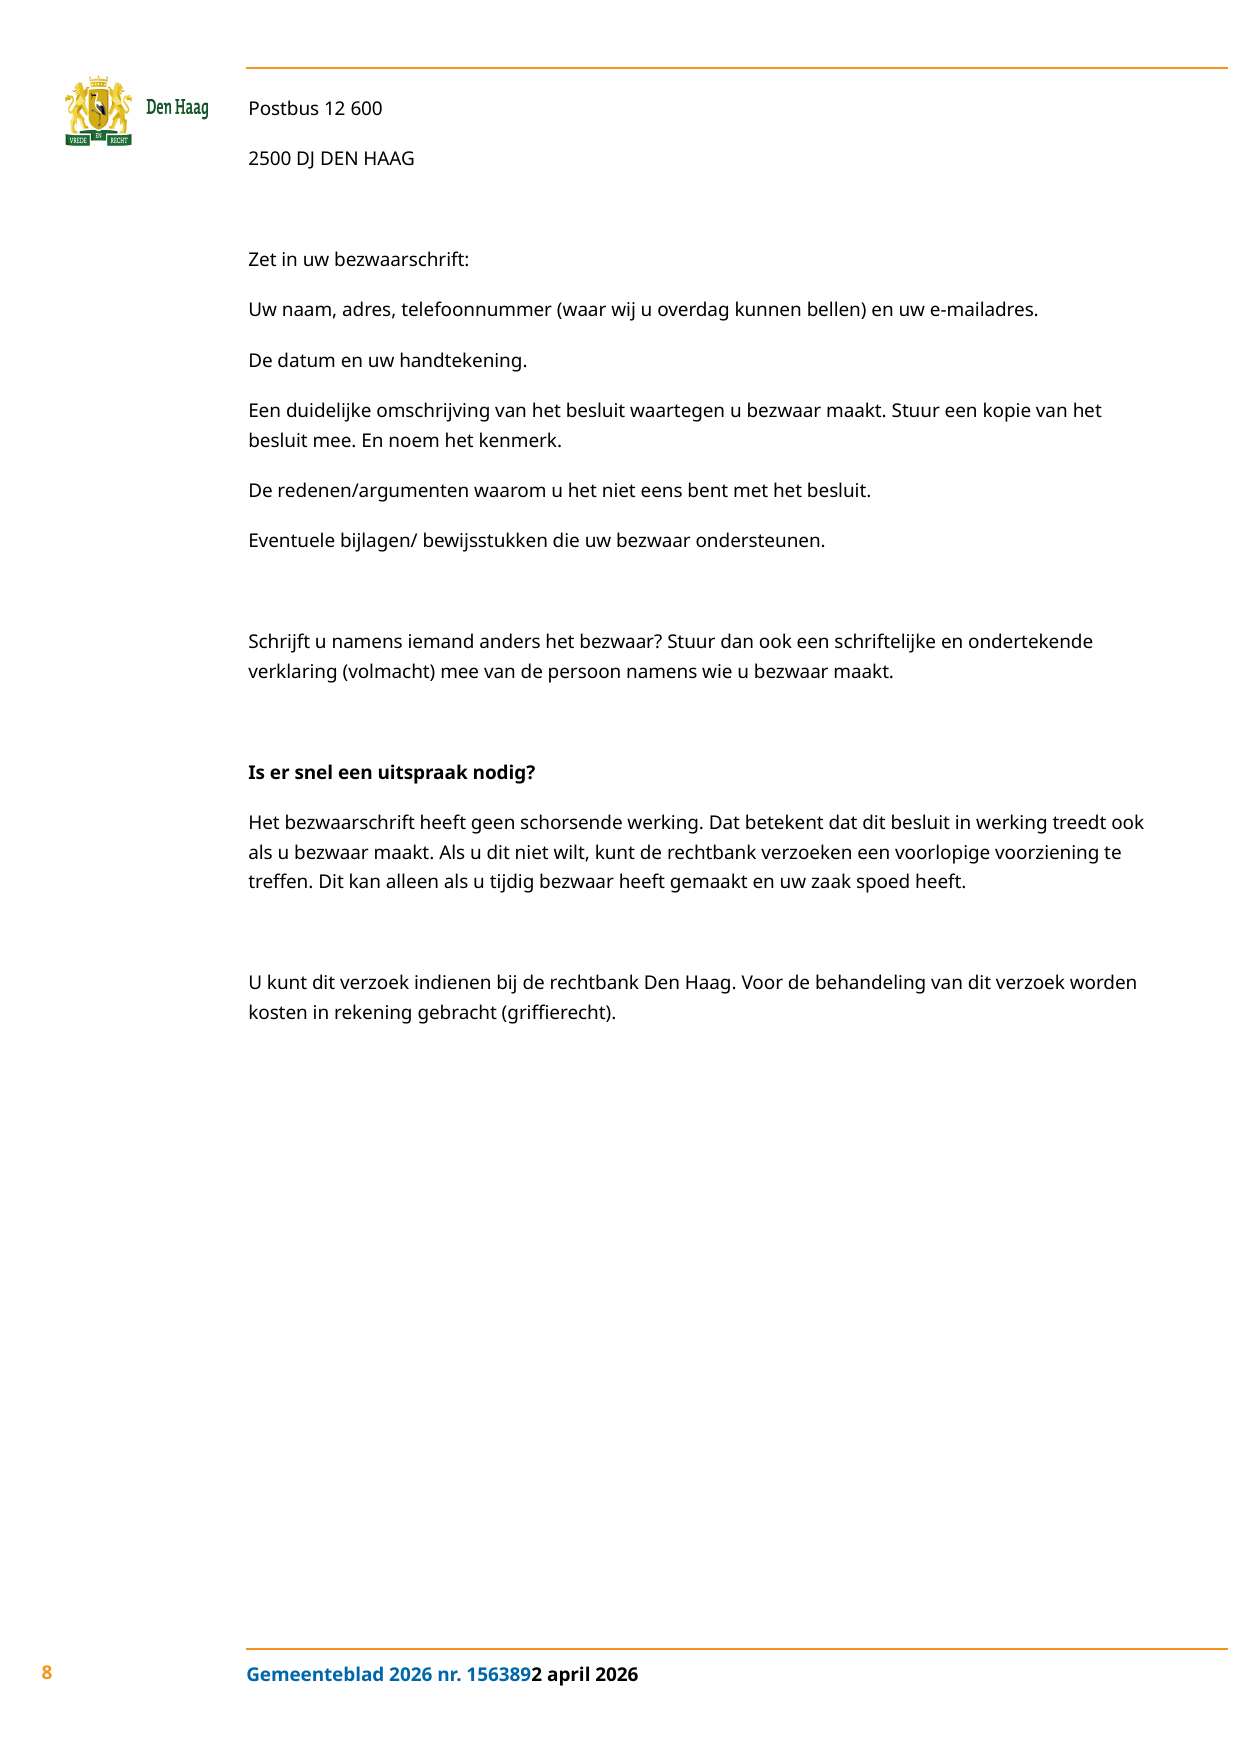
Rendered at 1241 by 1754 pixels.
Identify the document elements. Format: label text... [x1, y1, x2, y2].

text Zet in uw bezwaarschrift: [248, 246, 1152, 272]
text Is er snel een uitspraak nodig? [248, 759, 1152, 785]
text Eventuele bijlagen/ bewijsstukken die uw bezwaar ondersteunen. [248, 528, 1152, 553]
text 2500 DJ DEN HAAG [248, 145, 1152, 171]
text De redenen/argumenten waarom u het niet eens bent met het besluit. [248, 477, 1152, 503]
text Postbus 12 600 [248, 95, 1152, 121]
text Uw naam, adres, telefoonnummer (waar wij u overdag kunnen bellen) en uw e-mailadres. [248, 296, 1152, 322]
text U kunt dit verzoek indienen bij de rechtbank Den Haag. Voor de behandeling van dit verzoek worden kosten in rekening gebracht (griffierecht). [248, 969, 1152, 1025]
text Schrijft u namens iemand anders het bezwaar? Stuur dan ook een schriftelijke en ondertekende verklaring (volmacht) mee van de persoon namens wie u bezwaar maakt. [248, 628, 1152, 684]
text Een duidelijke omschrijving van het besluit waartegen u bezwaar maakt. Stuur een kopie van het besluit mee. En noem het kenmerk. [248, 397, 1152, 453]
text De datum en uw handtekening. [248, 347, 1152, 373]
text Het bezwaarschrift heeft geen schorsende werking. Dat betekent dat dit besluit in werking treedt ook als u bezwaar maakt. Als u dit niet wilt, kunt de rechtbank verzoeken een voorlopige voorziening te treffen. Dit kan alleen als u tijdig bezwaar heeft gemaakt en uw zaak spoed heeft. [248, 809, 1152, 894]
picture [41, 47, 231, 172]
